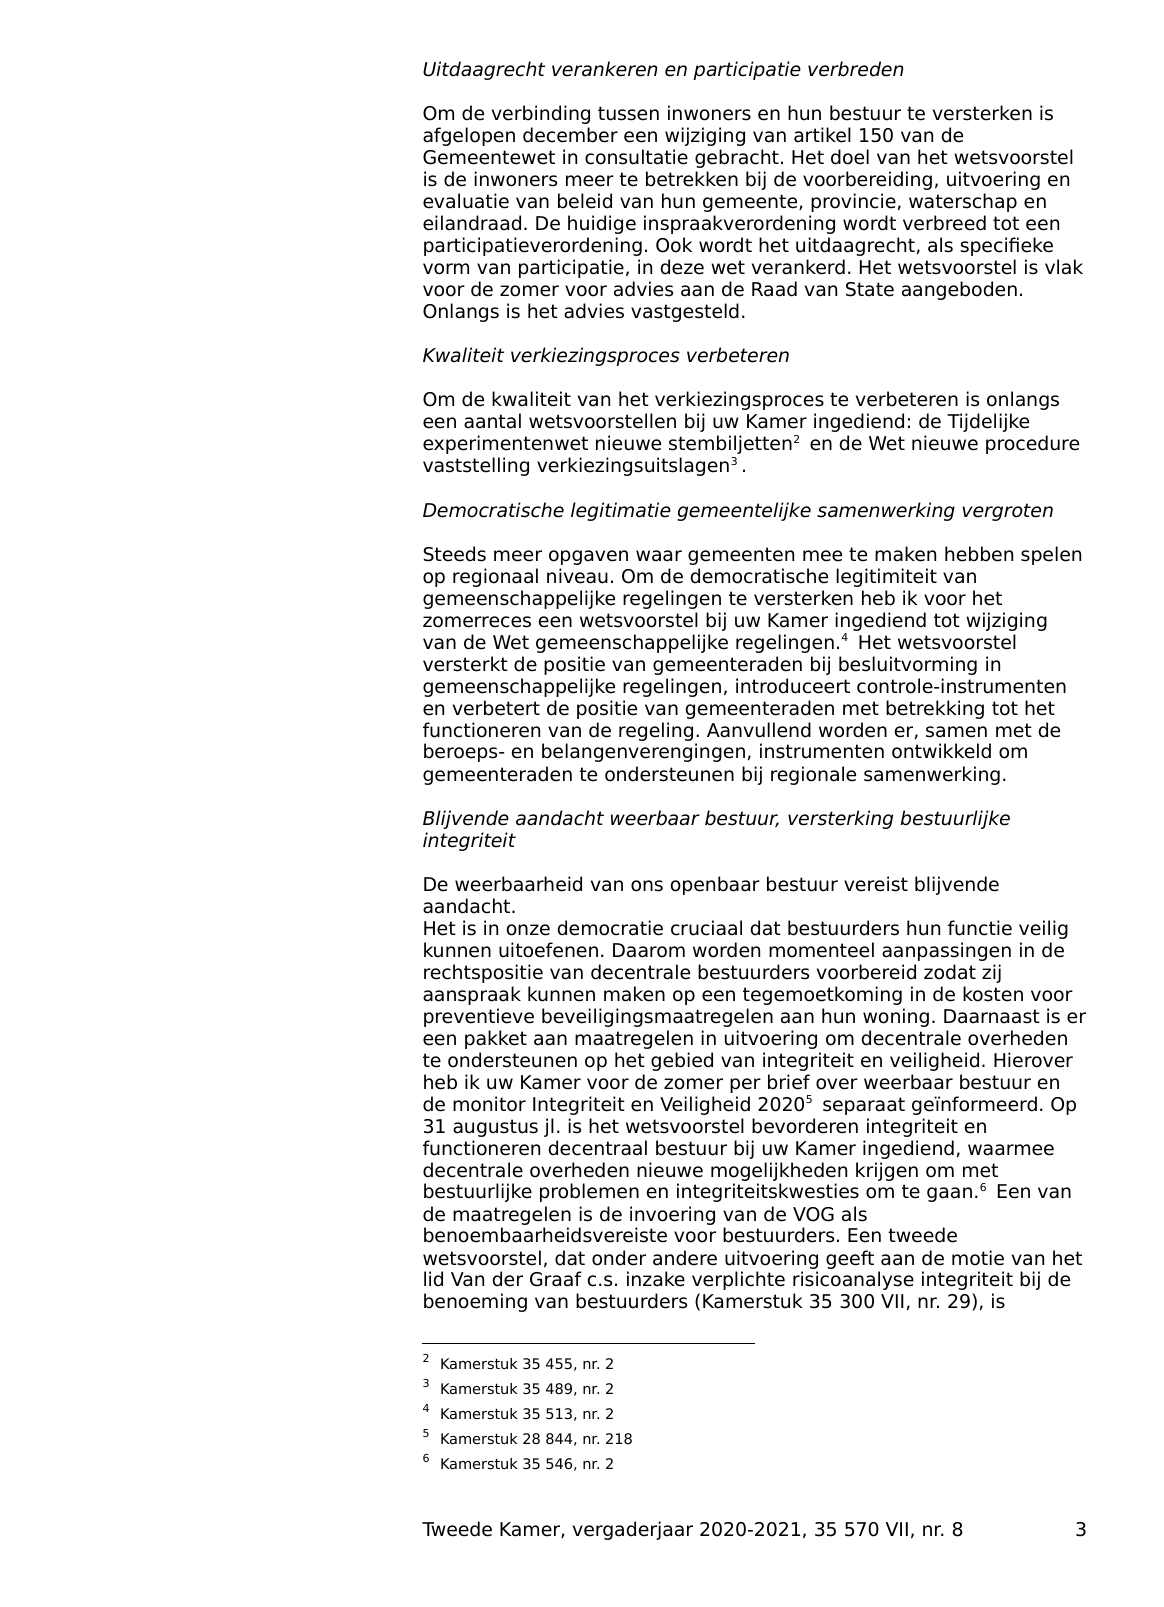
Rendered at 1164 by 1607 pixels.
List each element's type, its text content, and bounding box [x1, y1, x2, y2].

text Steeds meer opgaven waar gemeenten mee te maken hebben spelen op regionaal niveau. Om de democratische legitimiteit van gemeenschappelijke regelingen te versterken heb ik voor het zomerreces een wetsvoorstel bij uw Kamer ingediend tot wijziging van de Wet gemeenschappelijke regelingen. Het wetsvoorstel versterkt de positie van gemeenteraden bij besluitvorming in gemeenschappelijke regelingen, introduceert controle-instrumenten en verbetert de positie van gemeenteraden met betrekking tot het functioneren van de regeling. Aanvullend worden er, samen met de beroeps- en belangenverengingen, instrumenten ontwikkeld om gemeenteraden te ondersteunen bij regionale samenwerking. [422, 544, 1087, 785]
text Kamerstuk 35 455, nr. 2 [422, 1352, 1087, 1374]
text De weerbaarheid van ons openbaar bestuur vereist blijvende aandacht. [422, 874, 1087, 918]
text Het is in onze democratie cruciaal dat bestuurders hun functie veilig kunnen uitoefenen. Daarom worden momenteel aanpassingen in de rechtspositie van decentrale bestuurders voorbereid zodat zij aanspraak kunnen maken op een tegemoetkoming in de kosten voor preventieve beveiligingsmaatregelen aan hun woning. Daarnaast is er een pakket aan maatregelen in uitvoering om decentrale overheden te ondersteunen op het gebied van integriteit en veiligheid. Hierover heb ik uw Kamer voor de zomer per brief over weerbaar bestuur en de monitor Integriteit en Veiligheid 2020 separaat geïnformeerd. Op 31 augustus jl. is het wetsvoorstel bevorderen integriteit en functioneren decentraal bestuur bij uw Kamer ingediend, waarmee decentrale overheden nieuwe mogelijkheden krijgen om met bestuurlijke problemen en integriteitskwesties om te gaan. Een van de maatregelen is de invoering van de VOG als benoembaarheidsvereiste voor bestuurders. Een tweede wetsvoorstel, dat onder andere uitvoering geeft aan de motie van het lid Van der Graaf c.s. inzake verplichte risicoanalyse integriteit bij de benoeming van bestuurders (Kamerstuk 35 300 VII, nr. 29), is [422, 918, 1087, 1313]
subtitle Kwaliteit verkiezingsproces verbeteren [422, 345, 1087, 367]
text Kamerstuk 35 489, nr. 2 [422, 1377, 1087, 1399]
subtitle Uitdaagrecht verankeren en participatie verbreden [422, 59, 1087, 81]
text Kamerstuk 28 844, nr. 218 [422, 1427, 1087, 1449]
text Kamerstuk 35 513, nr. 2 [422, 1402, 1087, 1424]
text Kamerstuk 35 546, nr. 2 [422, 1452, 1087, 1474]
subtitle Democratische legitimatie gemeentelijke samenwerking vergroten [422, 499, 1087, 521]
subtitle Blijvende aandacht weerbaar bestuur, versterking bestuurlijke integriteit [422, 808, 1087, 852]
text Om de verbinding tussen inwoners en hun bestuur te versterken is afgelopen december een wijziging van artikel 150 van de Gemeentewet in consultatie gebracht. Het doel van het wetsvoorstel is de inwoners meer te betrekken bij de voorbereiding, uitvoering en evaluatie van beleid van hun gemeente, provincie, waterschap en eilandraad. De huidige inspraakverordening wordt verbreed tot een participatieverordening. Ook wordt het uitdaagrecht, als specifieke vorm van participatie, in deze wet verankerd. Het wetsvoorstel is vlak voor de zomer voor advies aan de Raad van State aangeboden. Onlangs is het advies vastgesteld. [422, 103, 1087, 323]
text Om de kwaliteit van het verkiezingsproces te verbeteren is onlangs een aantal wetsvoorstellen bij uw Kamer ingediend: de Tijdelijke experimentenwet nieuwe stembiljetten en de Wet nieuwe procedure vaststelling verkiezingsuitslagen. [422, 389, 1087, 477]
